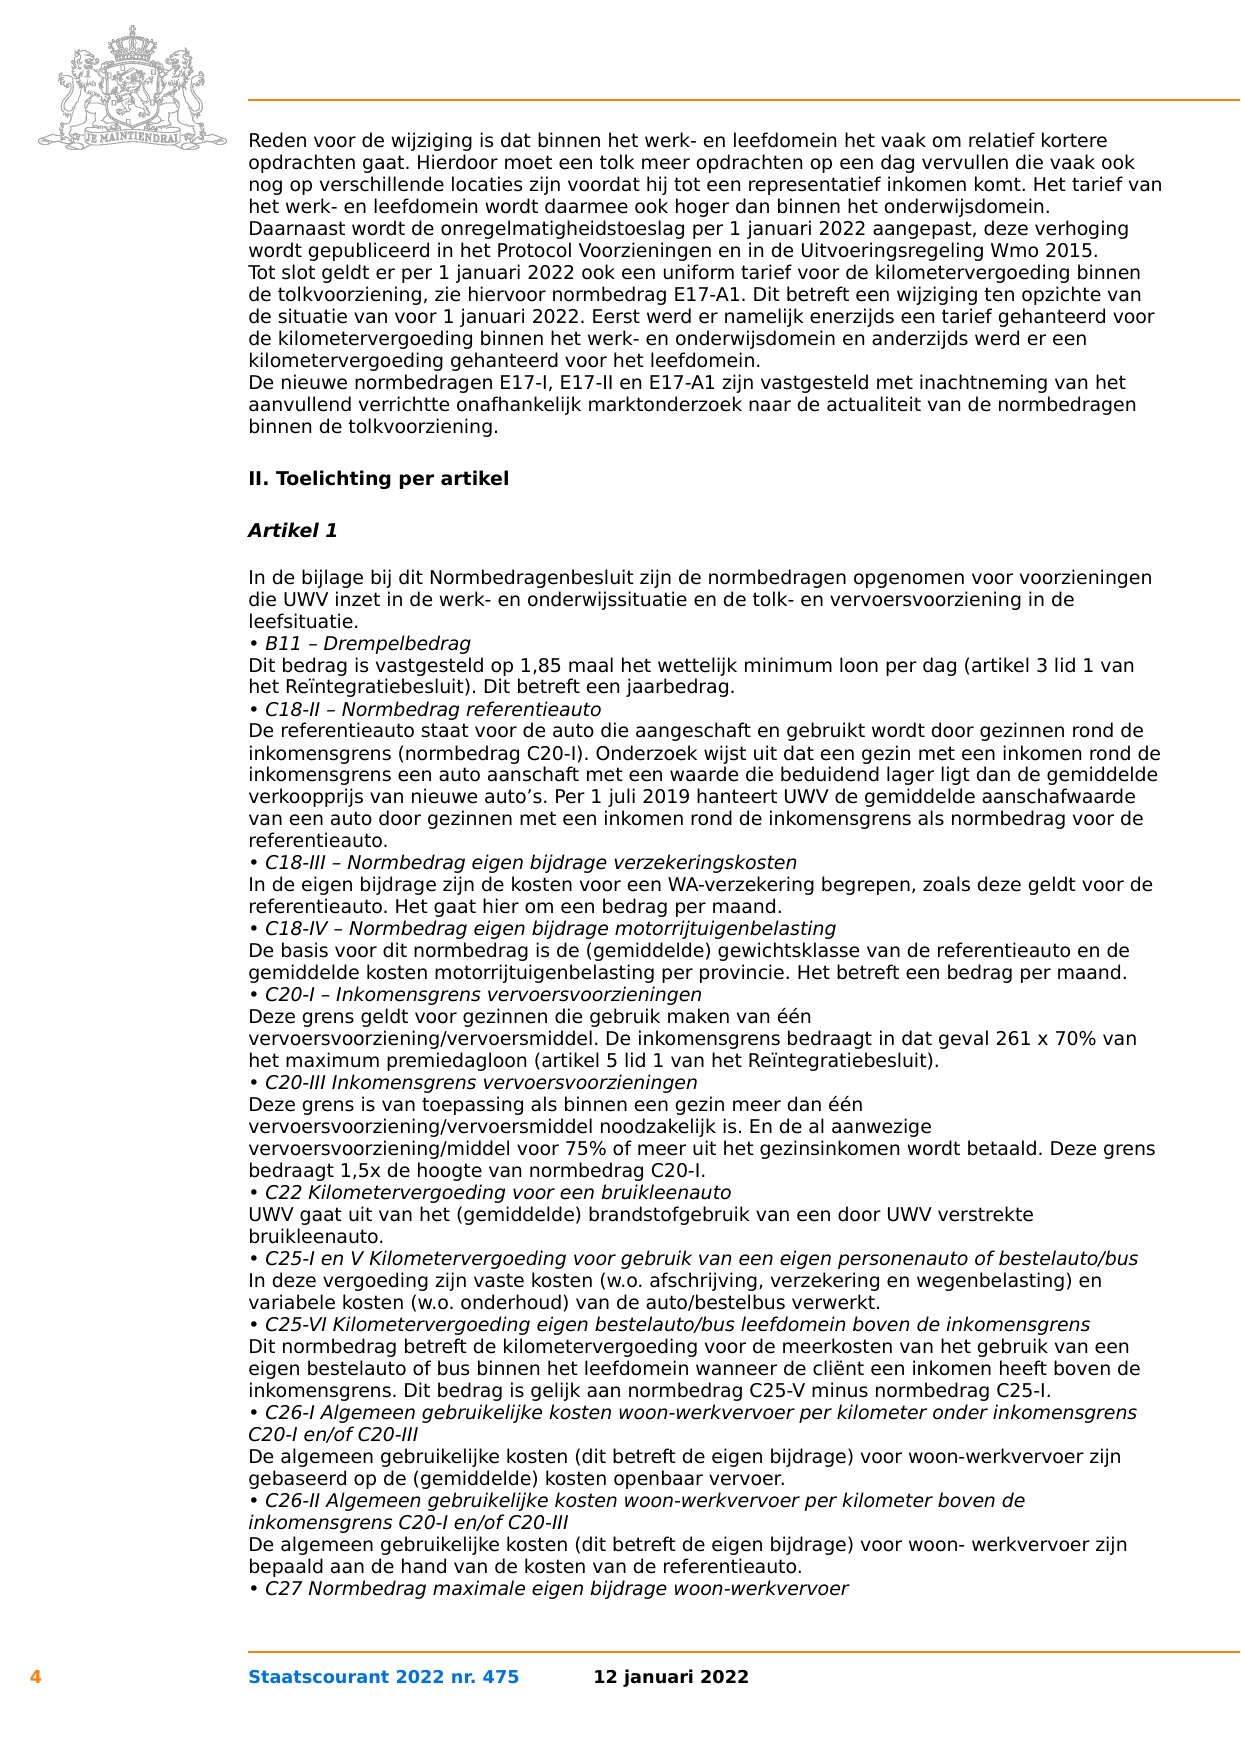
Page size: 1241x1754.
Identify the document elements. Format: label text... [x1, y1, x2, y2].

text Tot slot geldt er per 1 januari 2022 ook een uniform tarief voor de kilometervergoeding binnen de tolkvoorziening, zie hiervoor normbedrag E17-A1. Dit betreft een wijziging ten opzichte van de situatie van voor 1 januari 2022. Eerst werd er namelijk enerzijds een tarief gehanteerd voor de kilometervergoeding binnen het werk- en onderwijsdomein en anderzijds werd er een kilometervergoeding gehanteerd voor het leefdomein. [248, 262, 1163, 372]
text UWV gaat uit van het (gemiddelde) brandstofgebruik van een door UWV verstrekte bruikleenauto. [248, 1204, 1163, 1248]
text • B11 – Drempelbedrag [248, 632, 1163, 654]
text • C18-III – Normbedrag eigen bijdrage verzekeringskosten [248, 852, 1163, 874]
text De referentieauto staat voor de auto die aangeschaft en gebruikt wordt door gezinnen rond de inkomensgrens (normbedrag C20-I). Onderzoek wijst uit dat een gezin met een inkomen rond de inkomensgrens een auto aanschaft met een waarde die beduidend lager ligt dan de gemiddelde verkoopprijs van nieuwe auto’s. Per 1 juli 2019 hanteert UWV de gemiddelde aanschafwaarde van een auto door gezinnen met een inkomen rond de inkomensgrens als normbedrag voor de referentieauto. [248, 720, 1163, 852]
text • C27 Normbedrag maximale eigen bijdrage woon-werkvervoer [248, 1578, 1163, 1599]
text De algemeen gebruikelijke kosten (dit betreft de eigen bijdrage) voor woon-werkvervoer zijn gebaseerd op de (gemiddelde) kosten openbaar vervoer. [248, 1446, 1163, 1490]
text Deze grens is van toepassing als binnen een gezin meer dan één vervoersvoorziening/vervoersmiddel noodzakelijk is. En de al aanwezige vervoersvoorziening/middel voor 75% of meer uit het gezinsinkomen wordt betaald. Deze grens bedraagt 1,5x de hoogte van normbedrag C20-I. [248, 1094, 1163, 1182]
text • C22 Kilometervergoeding voor een bruikleenauto [248, 1182, 1163, 1204]
text Daarnaast wordt de onregelmatigheidstoeslag per 1 januari 2022 aangepast, deze verhoging wordt gepubliceerd in het Protocol Voorzieningen en in de Uitvoeringsregeling Wmo 2015. [248, 218, 1163, 262]
text Dit normbedrag betreft de kilometervergoeding voor de meerkosten van het gebruik van een eigen bestelauto of bus binnen het leefdomein wanneer de cliënt een inkomen heeft boven de inkomensgrens. Dit bedrag is gelijk aan normbedrag C25-V minus normbedrag C25-I. [248, 1336, 1163, 1402]
subtitle II. Toelichting per artikel [248, 468, 1163, 489]
text Deze grens geldt voor gezinnen die gebruik maken van één vervoersvoorziening/vervoersmiddel. De inkomensgrens bedraagt in dat geval 261 x 70% van het maximum premiedagloon (artikel 5 lid 1 van het Reïntegratiebesluit). [248, 1006, 1163, 1072]
text • C18-IV – Normbedrag eigen bijdrage motorrijtuigenbelasting [248, 918, 1163, 940]
text • C25-I en V Kilometervergoeding voor gebruik van een eigen personenauto of bestelauto/bus [248, 1248, 1163, 1270]
text In de eigen bijdrage zijn de kosten voor een WA-verzekering begrepen, zoals deze geldt voor de referentieauto. Het gaat hier om een bedrag per maand. [248, 874, 1163, 918]
text Dit bedrag is vastgesteld op 1,85 maal het wettelijk minimum loon per dag (artikel 3 lid 1 van het Reïntegratiebesluit). Dit betreft een jaarbedrag. [248, 654, 1163, 698]
text De algemeen gebruikelijke kosten (dit betreft de eigen bijdrage) voor woon- werkvervoer zijn bepaald aan de hand van de kosten van de referentieauto. [248, 1534, 1163, 1578]
text • C18-II – Normbedrag referentieauto [248, 698, 1163, 720]
text • C25-VI Kilometervergoeding eigen bestelauto/bus leefdomein boven de inkomensgrens [248, 1314, 1163, 1336]
picture [38, 25, 227, 150]
text In deze vergoeding zijn vaste kosten (w.o. afschrijving, verzekering en wegenbelasting) en variabele kosten (w.o. onderhoud) van de auto/bestelbus verwerkt. [248, 1270, 1163, 1314]
text In de bijlage bij dit Normbedragenbesluit zijn de normbedragen opgenomen voor voorzieningen die UWV inzet in de werk- en onderwijssituatie en de tolk- en vervoersvoorziening in de leefsituatie. [248, 567, 1163, 632]
text Reden voor de wijziging is dat binnen het werk- en leefdomein het vaak om relatief kortere opdrachten gaat. Hierdoor moet een tolk meer opdrachten op een dag vervullen die vaak ook nog op verschillende locaties zijn voordat hij tot een representatief inkomen komt. Het tarief van het werk- en leefdomein wordt daarmee ook hoger dan binnen het onderwijsdomein. [248, 130, 1163, 218]
text De basis voor dit normbedrag is de (gemiddelde) gewichtsklasse van de referentieauto en de gemiddelde kosten motorrijtuigenbelasting per provincie. Het betreft een bedrag per maand. [248, 940, 1163, 984]
text • C20-I – Inkomensgrens vervoersvoorzieningen [248, 984, 1163, 1006]
text • C26-II Algemeen gebruikelijke kosten woon-werkvervoer per kilometer boven de inkomensgrens C20-I en/of C20-III [248, 1490, 1163, 1534]
text De nieuwe normbedragen E17-I, E17-II en E17-A1 zijn vastgesteld met inachtneming van het aanvullend verrichtte onafhankelijk marktonderzoek naar de actualiteit van de normbedragen binnen de tolkvoorziening. [248, 372, 1163, 438]
text • C20-III Inkomensgrens vervoersvoorzieningen [248, 1072, 1163, 1094]
text • C26-I Algemeen gebruikelijke kosten woon-werkvervoer per kilometer onder inkomensgrens C20-I en/of C20-III [248, 1402, 1163, 1446]
subtitle Artikel 1 [248, 519, 1163, 542]
